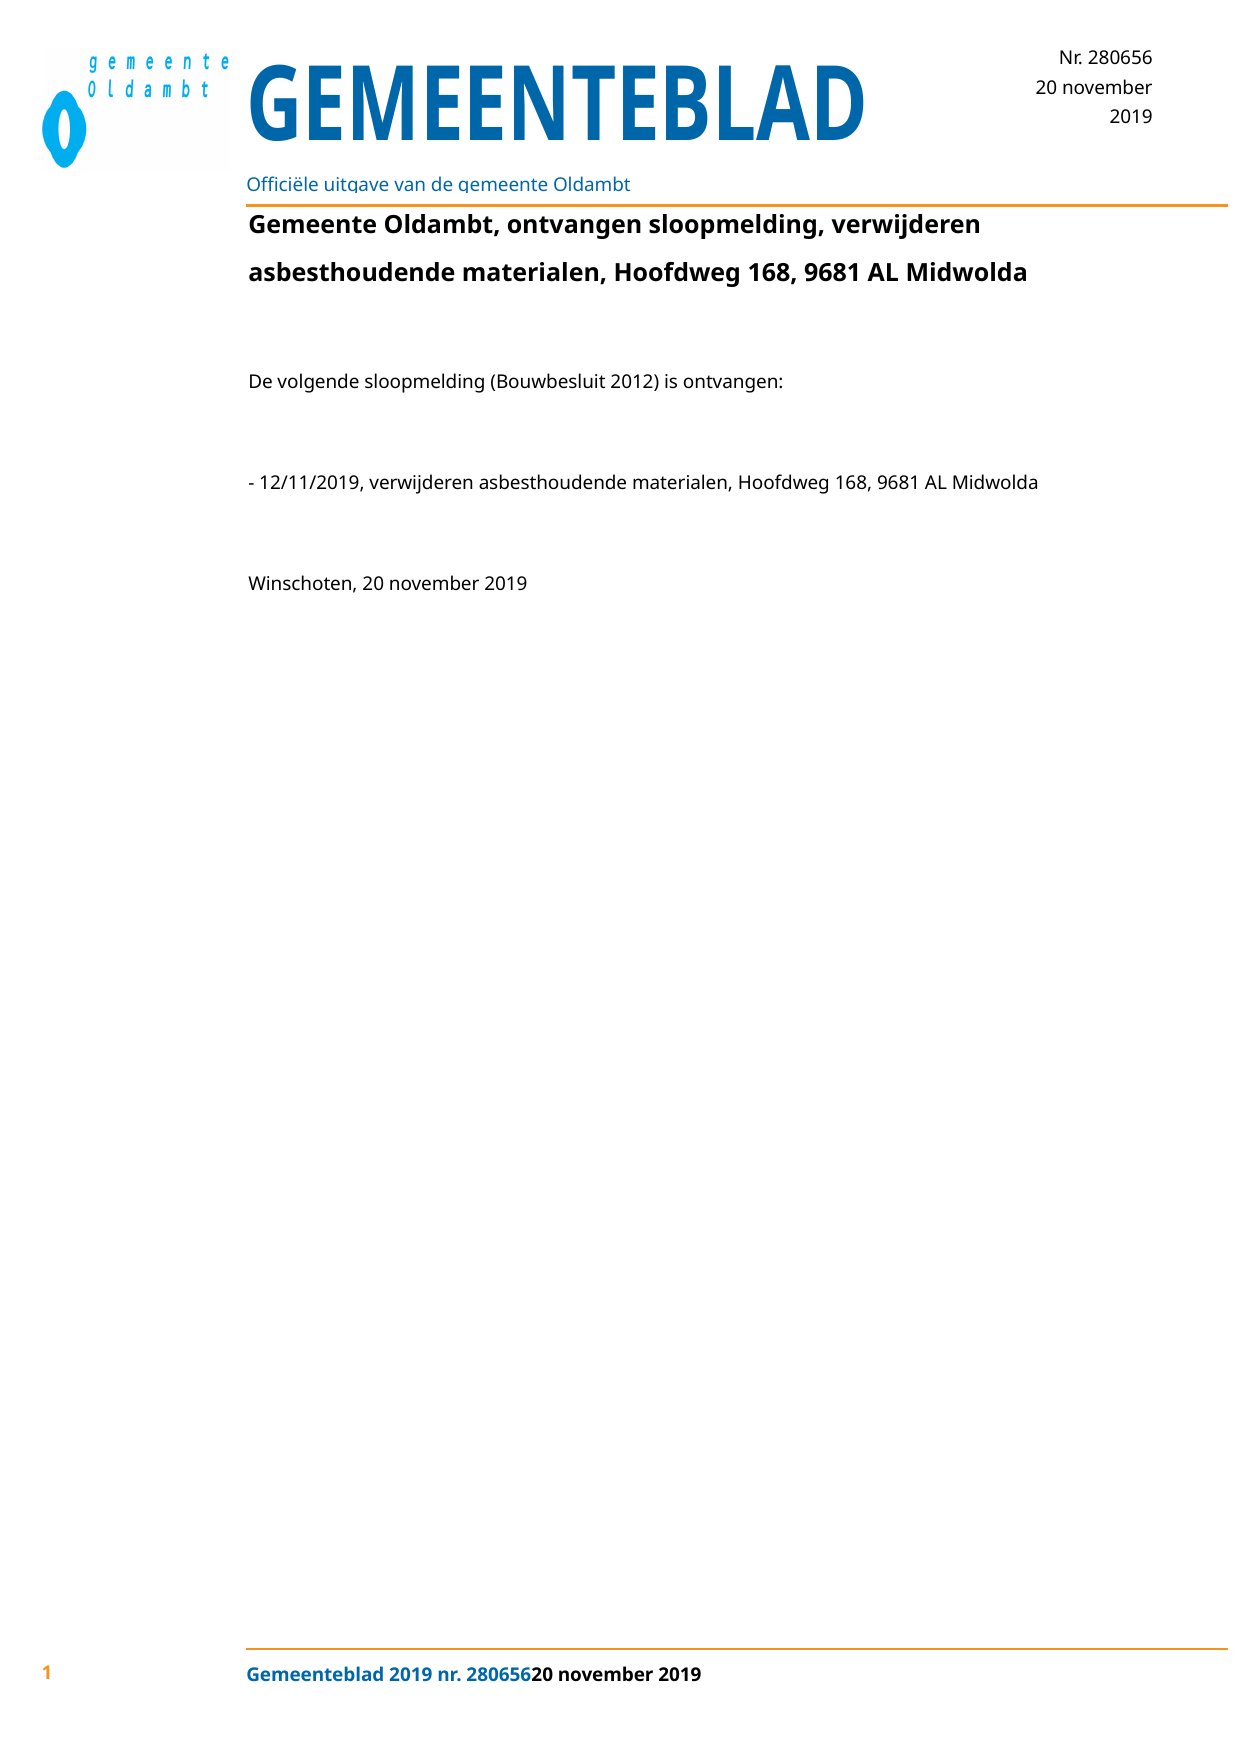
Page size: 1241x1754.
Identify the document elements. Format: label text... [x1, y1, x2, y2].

text - 12/11/2019, verwijderen asbesthoudende materialen, Hoofdweg 168, 9681 AL Midwolda [248, 469, 1152, 495]
picture [41, 47, 231, 172]
text De volgende sloopmelding (Bouwbesluit 2012) is ontvangen: [248, 368, 1152, 394]
text Gemeente Oldambt, ontvangen sloopmelding, verwijderen asbesthoudende materialen, Hoofdweg 168, 9681 AL Midwolda [248, 207, 1152, 288]
text Winschoten, 20 november 2019 [248, 570, 1152, 596]
